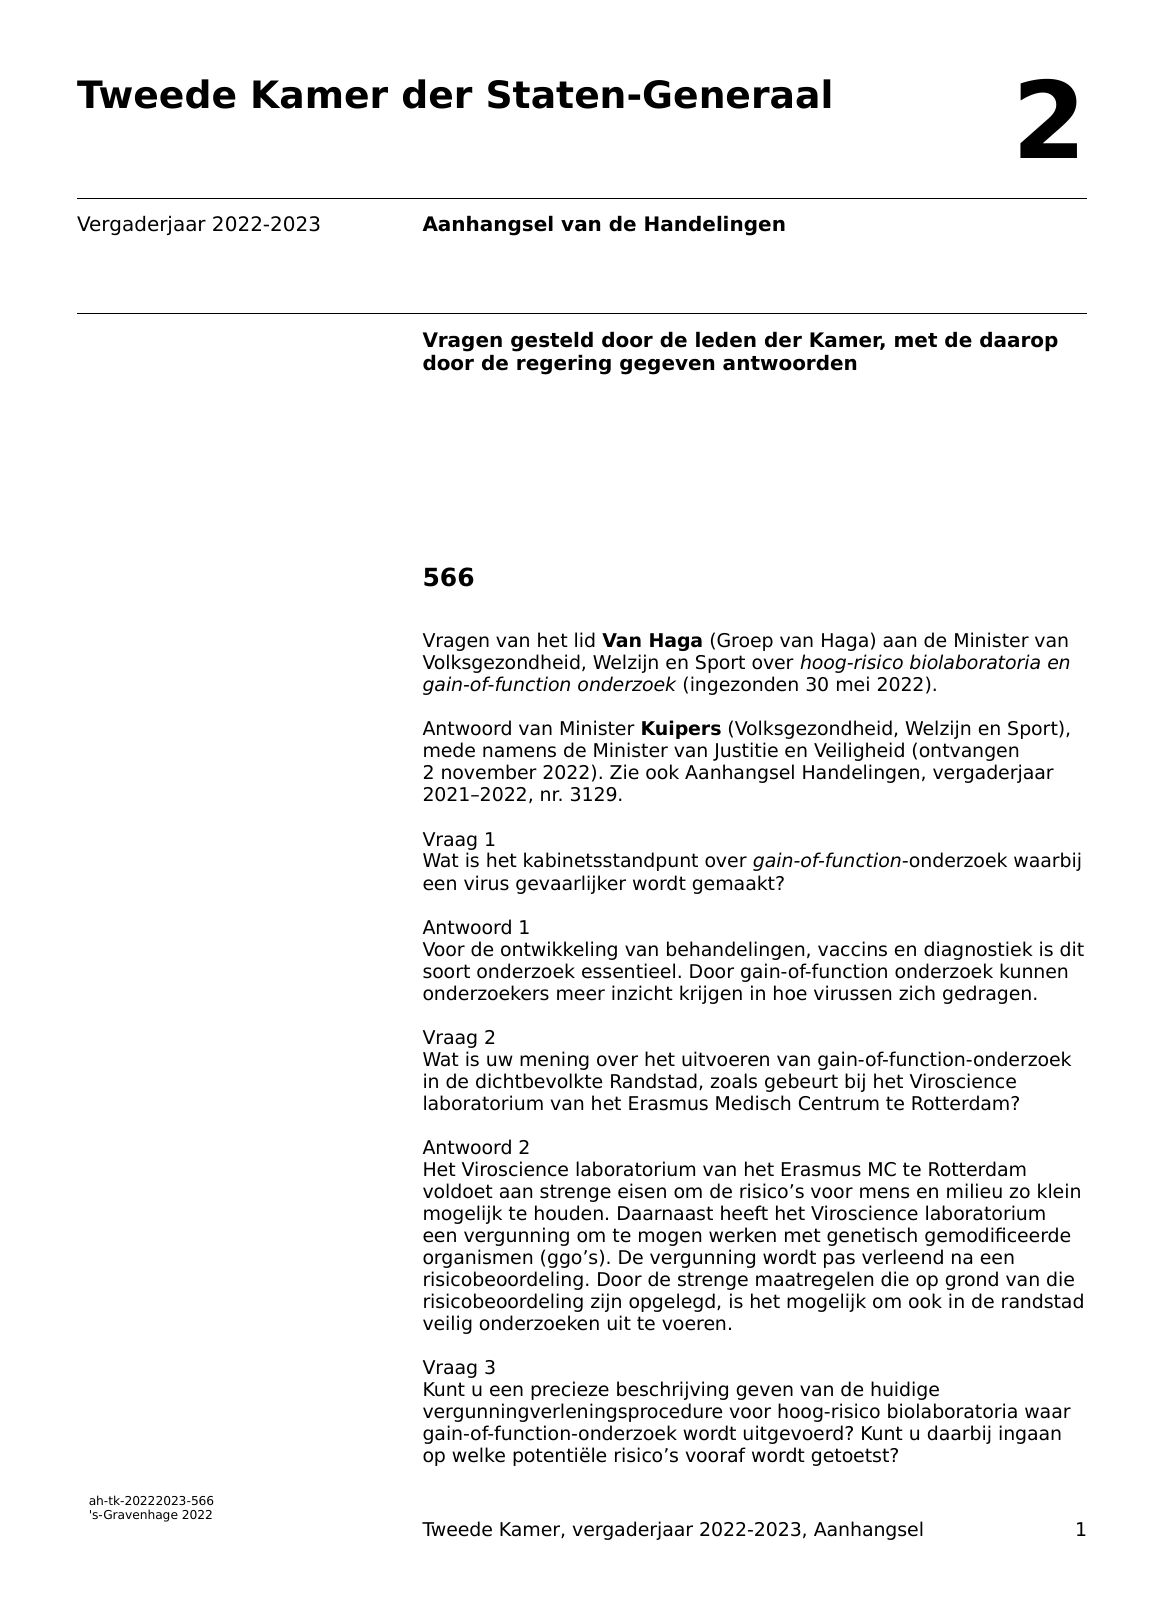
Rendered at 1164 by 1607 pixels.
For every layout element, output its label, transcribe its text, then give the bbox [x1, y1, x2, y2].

text Vraag 3 [422, 1357, 1087, 1379]
table_cell Aanhangsel van de Handelingen [422, 199, 1087, 313]
text Wat is het kabinetsstandpunt over gain-of-function-onderzoek waarbij een virus gevaarlijker wordt gemaakt? [422, 850, 1087, 894]
text Vraag 1 [422, 828, 1087, 850]
text Wat is uw mening over het uitvoeren van gain-of-function-onderzoek in de dichtbevolkte Randstad, zoals gebeurt bij het Viroscience laboratorium van het Erasmus Medisch Centrum te Rotterdam? [422, 1049, 1087, 1114]
text 566 [422, 563, 1087, 592]
table_header Tweede Kamer der Staten-Generaal [77, 59, 886, 198]
text Kunt u een precieze beschrijving geven van de huidige vergunningverleningsprocedure voor hoog-risico biolaboratoria waar gain-of-function-onderzoek wordt uitgevoerd? Kunt u daarbij ingaan op welke potentiële risico’s vooraf wordt getoetst? [422, 1379, 1087, 1467]
text Antwoord 1 [422, 917, 1087, 938]
text Het Viroscience laboratorium van het Erasmus MC te Rotterdam voldoet aan strenge eisen om de risico’s voor mens en milieu zo klein mogelijk te houden. Daarnaast heeft het Viroscience laboratorium een vergunning om te mogen werken met genetisch gemodificeerde organismen (ggo’s). De vergunning wordt pas verleend na een risicobeoordeling. Door de strenge maatregelen die op grond van die risicobeoordeling zijn opgelegd, is het mogelijk om ook in de randstad veilig onderzoeken uit te voeren. [422, 1159, 1087, 1334]
text 's-Gravenhage 2022 [88, 1508, 323, 1522]
table_cell Vergaderjaar 2022-2023 [77, 199, 422, 313]
text Vraag 2 [422, 1027, 1087, 1049]
table_cell Vragen gesteld door de leden der Kamer, met de daarop door de regering gegeven antwoorden [422, 314, 1087, 375]
table_cell [77, 314, 422, 375]
text Antwoord 2 [422, 1137, 1087, 1159]
text ah-tk-20222023-566 [88, 1494, 323, 1508]
text Vragen van het lid Van Haga (Groep van Haga) aan de Minister van Volksgezondheid, Welzijn en Sport over hoog-risico biolaboratoria en gain-of-function onderzoek (ingezonden 30 mei 2022). [422, 630, 1087, 696]
text Voor de ontwikkeling van behandelingen, vaccins en diagnostiek is dit soort onderzoek essentieel. Door gain-of-function onderzoek kunnen onderzoekers meer inzicht krijgen in hoe virussen zich gedragen. [422, 938, 1087, 1004]
table_header 2 [886, 59, 1087, 198]
text Antwoord van Minister Kuipers (Volksgezondheid, Welzijn en Sport), mede namens de Minister van Justitie en Veiligheid (ontvangen 2 november 2022). Zie ook Aanhangsel Handelingen, vergaderjaar 2021–2022, nr. 3129. [422, 718, 1087, 806]
